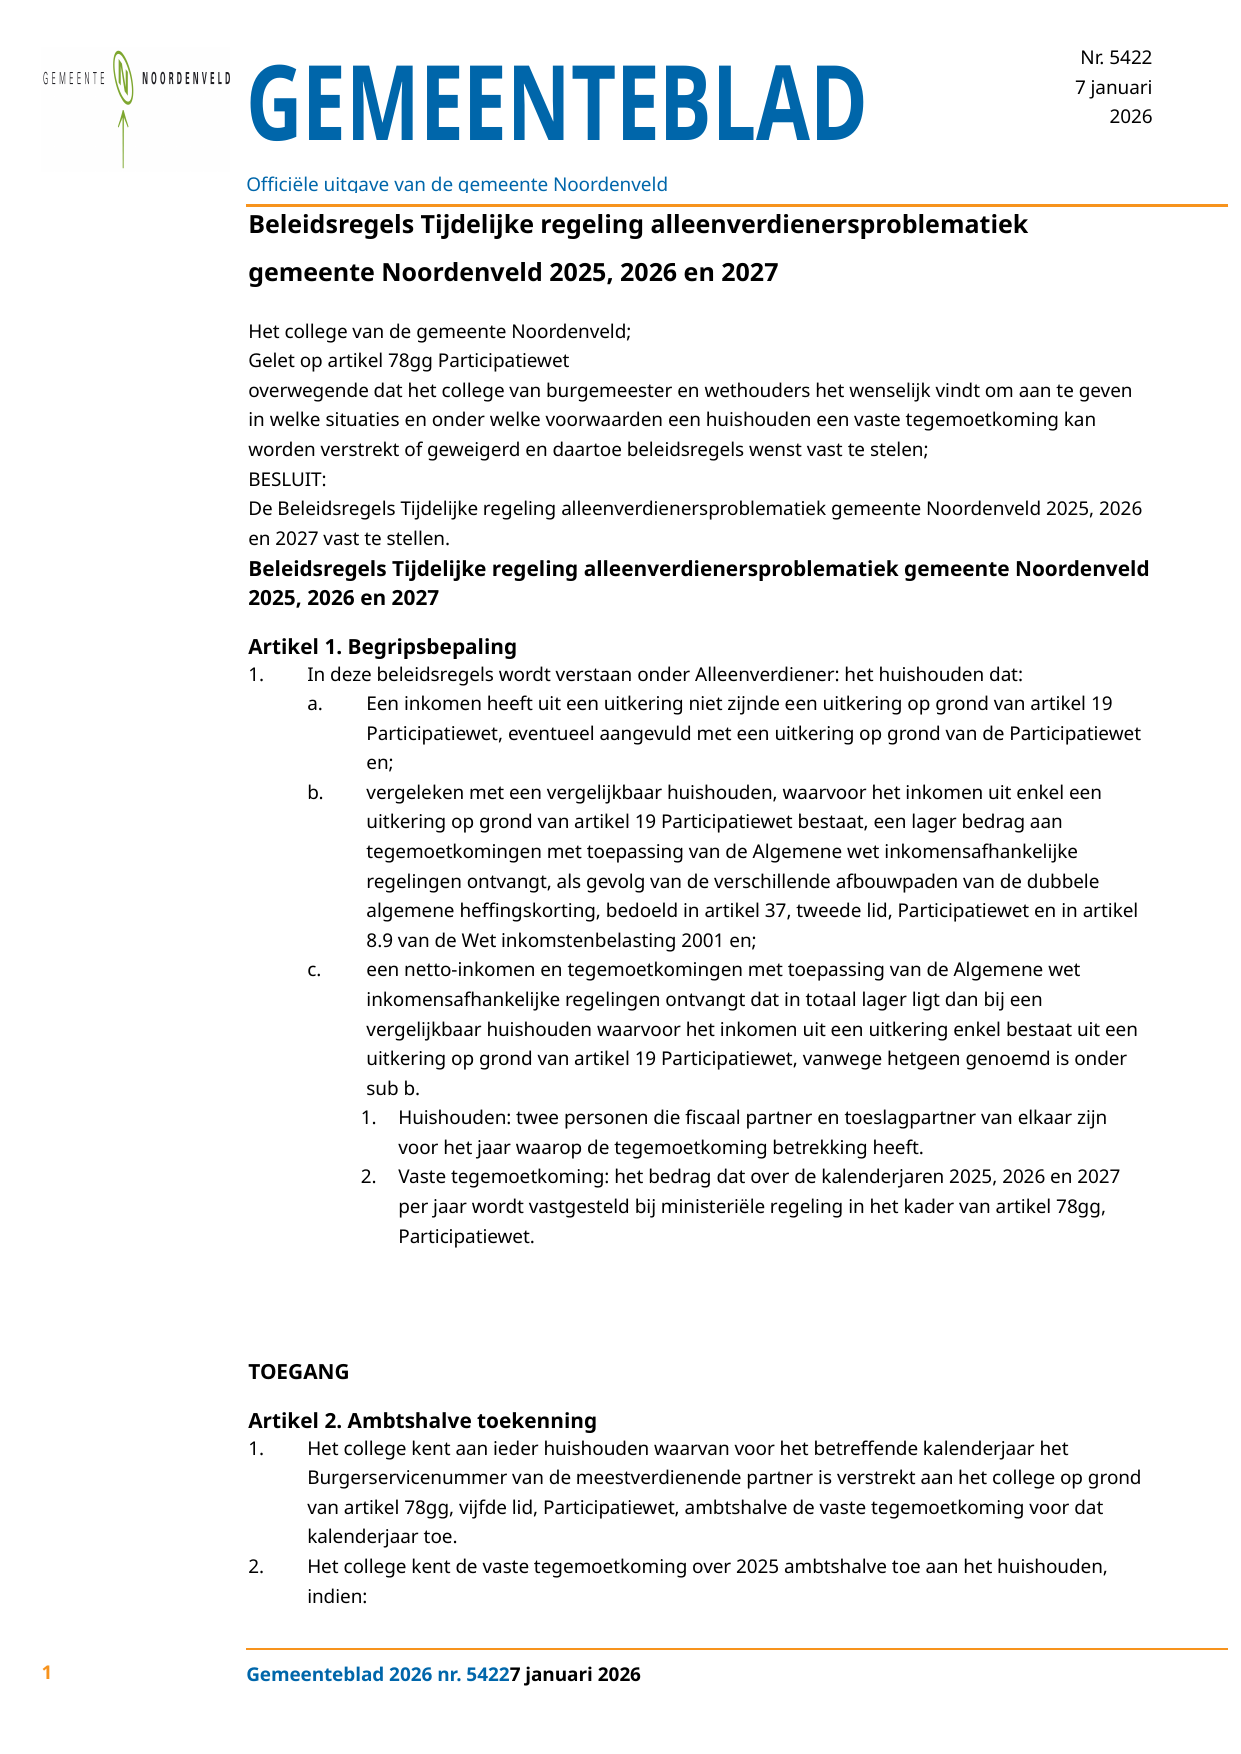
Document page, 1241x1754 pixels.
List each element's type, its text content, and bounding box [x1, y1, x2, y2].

list Een inkomen heeft uit een uitkering niet zijnde een uitkering op grond van artikel 19 Participatiewet, eventueel aangevuld met een uitkering op grond van de Participatiewet en; [307, 690, 1152, 775]
text Beleidsregels Tijdelijke regeling alleenverdienersproblematiek gemeente Noordenveld 2025, 2026 en 2027 [248, 554, 1152, 611]
list Het college kent de vaste tegemoetkoming over 2025 ambtshalve toe aan het huishouden, indien: [248, 1553, 1152, 1608]
list van artikel 78gg, vijfde lid, Participatiewet, ambtshalve de vaste tegemoetkoming voor dat [248, 1494, 1152, 1520]
text Artikel 1. Begripsbepaling [248, 632, 1152, 661]
text Gelet op artikel 78gg Participatiewet [248, 347, 1152, 373]
list Huishouden: twee personen die fiscaal partner en toeslagpartner van elkaar zijn voor het jaar waarop de tegemoetkoming betrekking heeft. [361, 1104, 1152, 1160]
text TOEGANG [248, 1357, 1152, 1386]
list een netto-inkomen en tegemoetkomingen met toepassing van de Algemene wet inkomensafhankelijke regelingen ontvangt dat in totaal lager ligt dan bij een vergelijkbaar huishouden waarvoor het inkomen uit een uitkering enkel bestaat uit een uitkering op grond van artikel 19 Participatiewet, vanwege hetgeen genoemd is onder sub b. [307, 957, 1152, 1101]
list kalenderjaar toe. [248, 1524, 1152, 1549]
list Burgerservicenummer van de meestverdienende partner is verstrekt aan het college op grond [248, 1464, 1152, 1490]
text De Beleidsregels Tijdelijke regeling alleenverdienersproblematiek gemeente Noordenveld 2025, 2026 en 2027 vast te stellen. [248, 495, 1152, 551]
text overwegende dat het college van burgemeester en wethouders het wenselijk vindt om aan te geven in welke situaties en onder welke voorwaarden een huishouden een vaste tegemoetkoming kan worden verstrekt of geweigerd en daartoe beleidsregels wenst vast te stelen; [248, 377, 1152, 462]
text Beleidsregels Tijdelijke regeling alleenverdienersproblematiek gemeente Noordenveld 2025, 2026 en 2027 [248, 207, 1152, 288]
list In deze beleidsregels wordt verstaan onder Alleenverdiener: het huishouden dat: [248, 661, 1152, 686]
list Vaste tegemoetkoming: het bedrag dat over de kalenderjaren 2025, 2026 en 2027 per jaar wordt vastgesteld bij ministeriële regeling in het kader van artikel 78gg, Participatiewet. [361, 1164, 1152, 1248]
list vergeleken met een vergelijkbaar huishouden, waarvoor het inkomen uit enkel een uitkering op grond van artikel 19 Participatiewet bestaat, een lager bedrag aan tegemoetkomingen met toepassing van de Algemene wet inkomensafhankelijke regelingen ontvangt, als gevolg van de verschillende afbouwpaden van de dubbele algemene heffingskorting, bedoeld in artikel 37, tweede lid, Participatiewet en in artikel 8.9 van de Wet inkomstenbelasting 2001 en; [307, 779, 1152, 953]
text Artikel 2. Ambtshalve toekenning [248, 1406, 1152, 1435]
picture [41, 47, 231, 172]
text Het college van de gemeente Noordenveld; [248, 318, 1152, 344]
text BESLUIT: [248, 466, 1152, 492]
list Het college kent aan ieder huishouden waarvan voor het betreffende kalenderjaar het [248, 1435, 1152, 1461]
